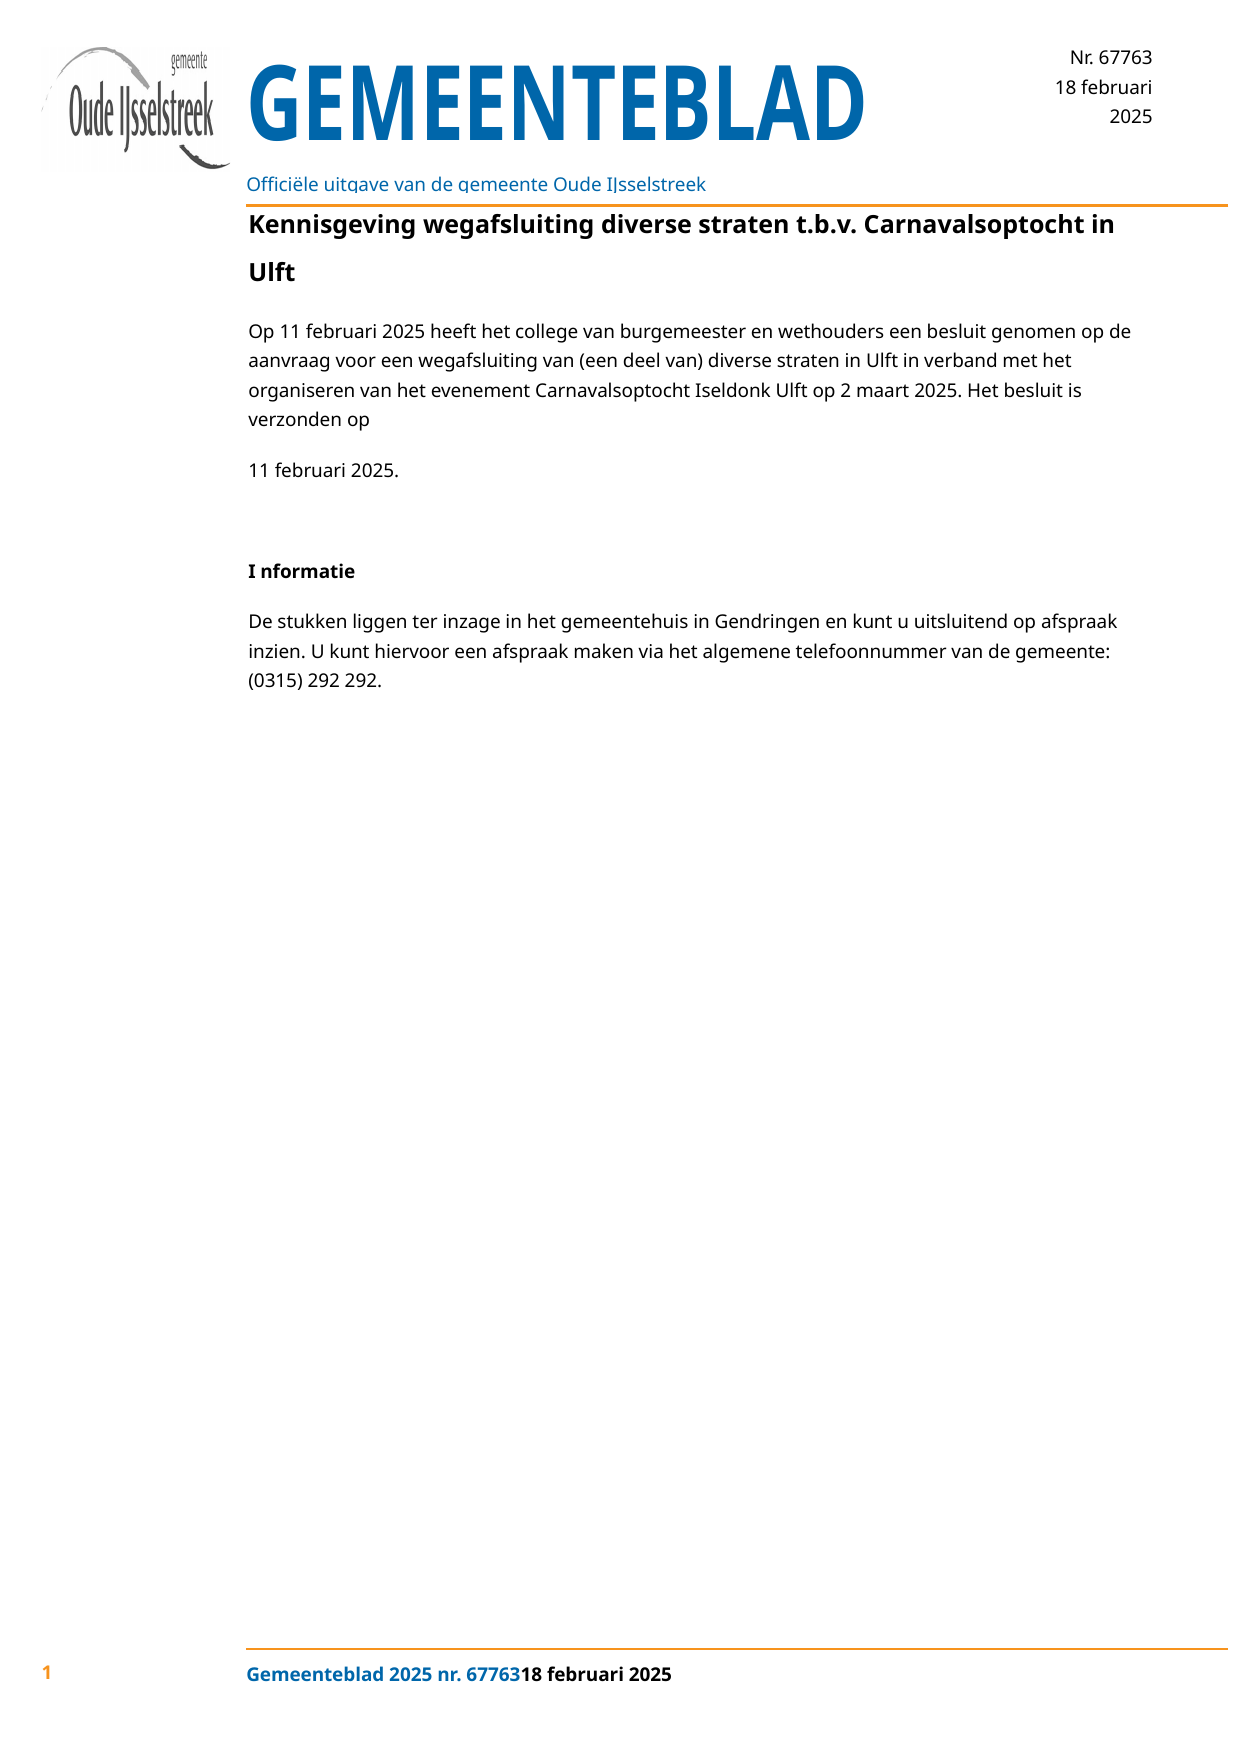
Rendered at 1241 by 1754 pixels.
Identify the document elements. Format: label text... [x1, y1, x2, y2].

text Op 11 februari 2025 heeft het college van burgemeester en wethouders een besluit genomen op de aanvraag voor een wegafsluiting van (een deel van) diverse straten in Ulft in verband met het organiseren van het evenement Carnavalsoptocht Iseldonk Ulft op 2 maart 2025. Het besluit is verzonden op [248, 318, 1152, 432]
text I nformatie [248, 558, 1152, 584]
text 11 februari 2025. [248, 457, 1152, 483]
text De stukken liggen ter inzage in het gemeentehuis in Gendringen en kunt u uitsluitend op afspraak inzien. U kunt hiervoor een afspraak maken via het algemene telefoonnummer van de gemeente: (0315) 292 292. [248, 608, 1152, 693]
picture [41, 47, 231, 172]
text Kennisgeving wegafsluiting diverse straten t.b.v. Carnavalsoptocht in Ulft [248, 207, 1152, 288]
